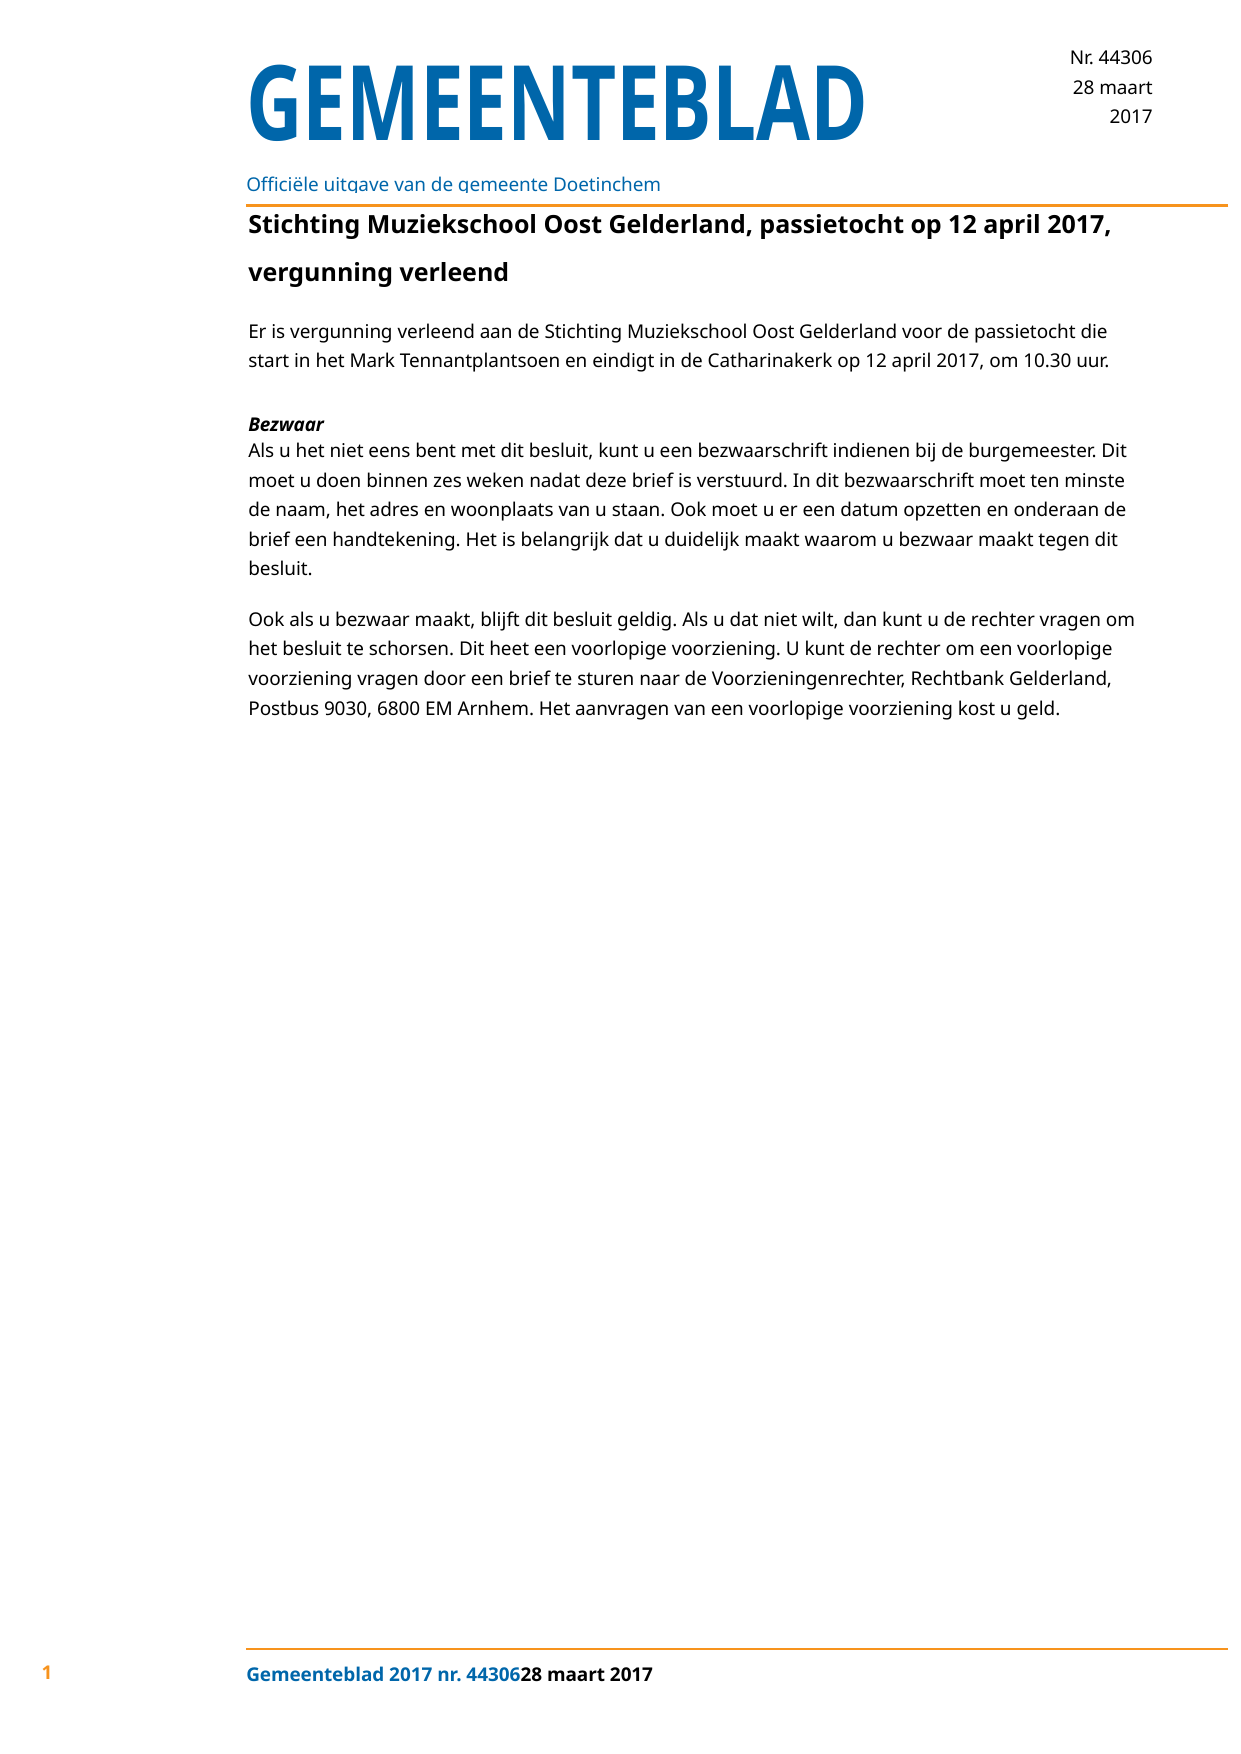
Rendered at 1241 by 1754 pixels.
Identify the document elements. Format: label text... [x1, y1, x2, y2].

text Als u het niet eens bent met dit besluit, kunt u een bezwaarschrift indienen bij de burgemeester. Dit moet u doen binnen zes weken nadat deze brief is verstuurd. In dit bezwaarschrift moet ten minste de naam, het adres en woonplaats van u staan. Ook moet u er een datum opzetten en onderaan de brief een handtekening. Het is belangrijk dat u duidelijk maakt waarom u bezwaar maakt tegen dit besluit. [248, 437, 1152, 581]
picture [41, 47, 231, 172]
text Ook als u bezwaar maakt, blijft dit besluit geldig. Als u dat niet wilt, dan kunt u de rechter vragen om het besluit te schorsen. Dit heet een voorlopige voorziening. U kunt de rechter om een voorlopige voorziening vragen door een brief te sturen naar de Voorzieningenrechter, Rechtbank Gelderland, Postbus 9030, 6800 EM Arnhem. Het aanvragen van een voorlopige voorziening kost u geld. [248, 606, 1152, 720]
text Stichting Muziekschool Oost Gelderland, passietocht op 12 april 2017, vergunning verleend [248, 207, 1152, 288]
text Bezwaar [248, 411, 1152, 437]
text Er is vergunning verleend aan de Stichting Muziekschool Oost Gelderland voor de passietocht die start in het Mark Tennantplantsoen en eindigt in de Catharinakerk op 12 april 2017, om 10.30 uur. [248, 318, 1152, 373]
